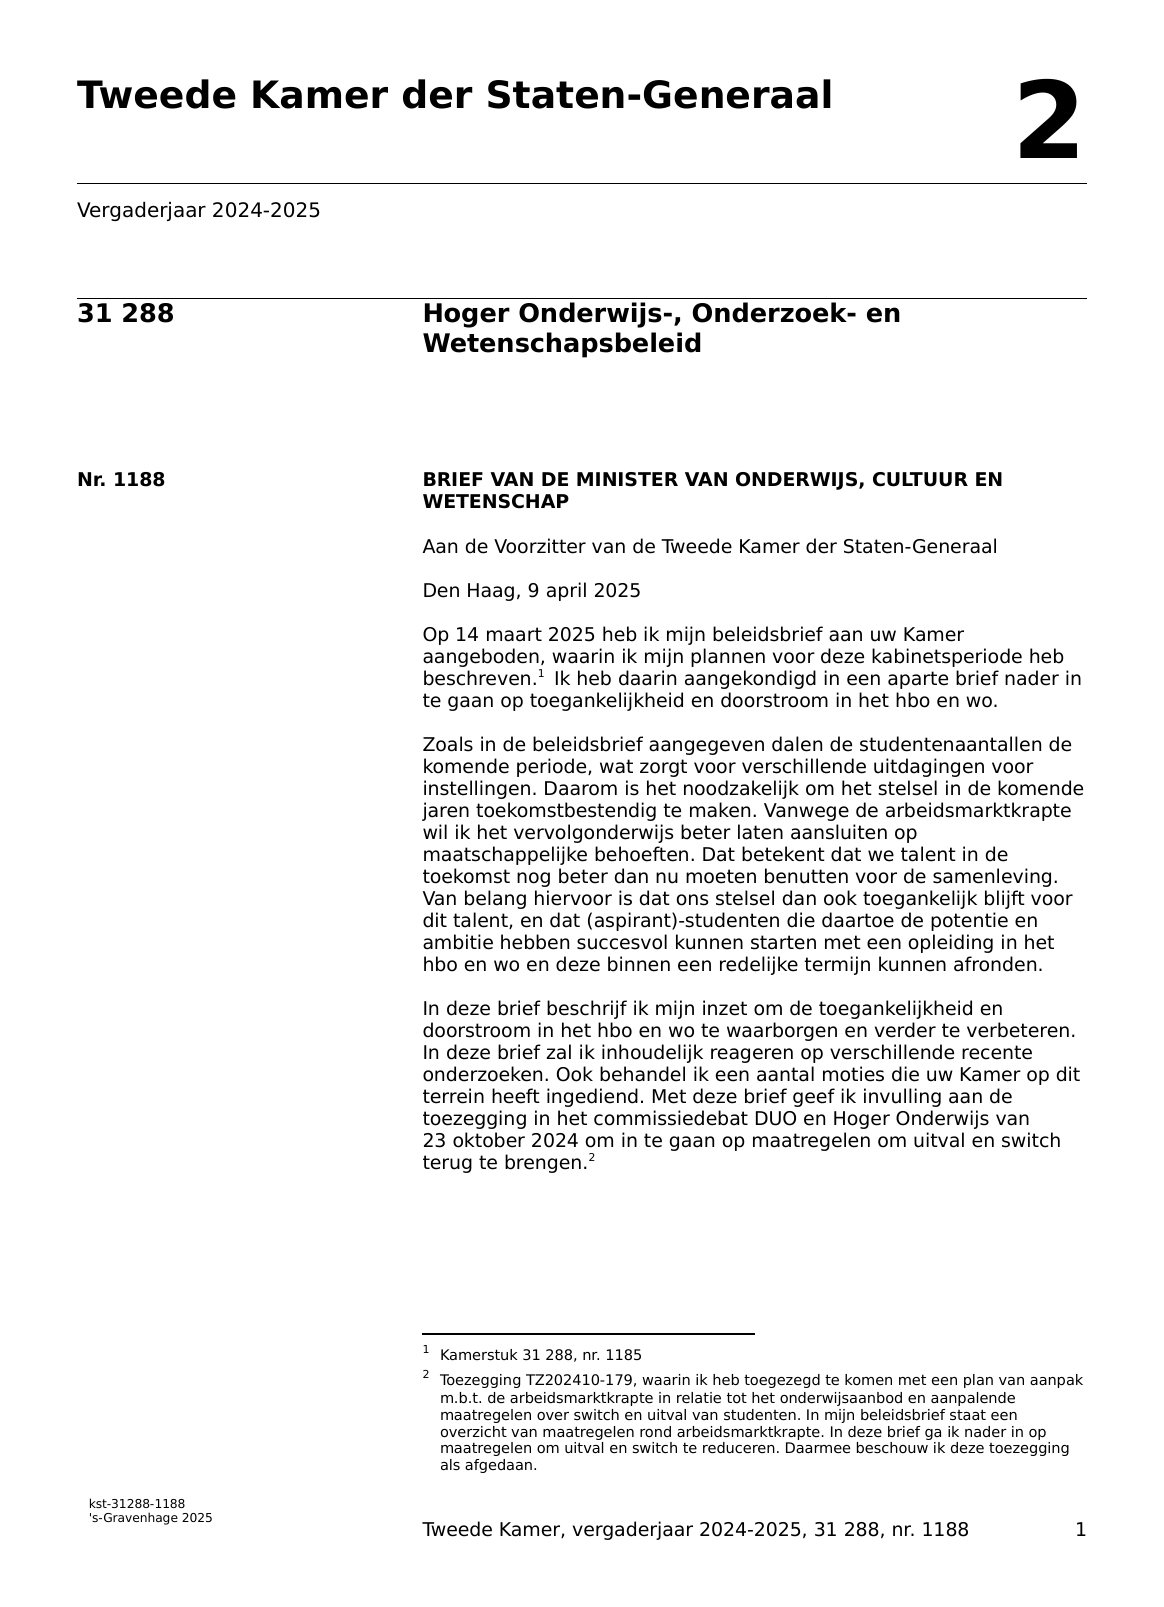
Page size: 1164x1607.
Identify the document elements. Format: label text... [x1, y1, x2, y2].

text kst-31288-1188 [88, 1497, 323, 1511]
subtitle Nr. 1188 BRIEF VAN DE MINISTER VAN ONDERWIJS, CULTUUR EN WETENSCHAP [77, 469, 1087, 513]
text Op 14 maart 2025 heb ik mijn beleidsbrief aan uw Kamer aangeboden, waarin ik mijn plannen voor deze kabinetsperiode heb beschreven. Ik heb daarin aangekondigd in een aparte brief nader in te gaan op toegankelijkheid en doorstroom in het hbo en wo. [422, 624, 1087, 712]
table_header Tweede Kamer der Staten-Generaal [77, 59, 886, 183]
table_header 2 [886, 59, 1087, 183]
table_cell Vergaderjaar 2024-2025 [77, 184, 1087, 298]
text Aan de Voorzitter van de Tweede Kamer der Staten-Generaal [422, 536, 1087, 557]
text Den Haag, 9 april 2025 [422, 580, 1087, 602]
subtitle 31 288 Hoger Onderwijs-, Onderzoek- en Wetenschapsbeleid [77, 299, 1087, 358]
text Zoals in de beleidsbrief aangegeven dalen de studentenaantallen de komende periode, wat zorgt voor verschillende uitdagingen voor instellingen. Daarom is het noodzakelijk om het stelsel in de komende jaren toekomstbestendig te maken. Vanwege de arbeidsmarktkrapte wil ik het vervolgonderwijs beter laten aansluiten op maatschappelijke behoeften. Dat betekent dat we talent in de toekomst nog beter dan nu moeten benutten voor de samenleving. Van belang hiervoor is dat ons stelsel dan ook toegankelijk blijft voor dit talent, en dat (aspirant)-studenten die daartoe de potentie en ambitie hebben succesvol kunnen starten met een opleiding in het hbo en wo en deze binnen een redelijke termijn kunnen afronden. [422, 734, 1087, 976]
text In deze brief beschrijf ik mijn inzet om de toegankelijkheid en doorstroom in het hbo en wo te waarborgen en verder te verbeteren. In deze brief zal ik inhoudelijk reageren op verschillende recente onderzoeken. Ook behandel ik een aantal moties die uw Kamer op dit terrein heeft ingediend. Met deze brief geef ik invulling aan de toezegging in het commissiedebat DUO en Hoger Onderwijs van 23 oktober 2024 om in te gaan op maatregelen om uitval en switch terug te brengen. [422, 998, 1087, 1174]
text Kamerstuk 31 288, nr. 1185 [422, 1343, 1087, 1365]
text Toezegging TZ202410-179, waarin ik heb toegezegd te komen met een plan van aanpak m.b.t. de arbeidsmarktkrapte in relatie tot het onderwijsaanbod en aanpalende maatregelen over switch en uitval van studenten. In mijn beleidsbrief staat een overzicht van maatregelen rond arbeidsmarktkrapte. In deze brief ga ik nader in op maatregelen om uitval en switch te reduceren. Daarmee beschouw ik deze toezegging als afgedaan. [422, 1368, 1087, 1474]
text 's-Gravenhage 2025 [88, 1511, 323, 1525]
